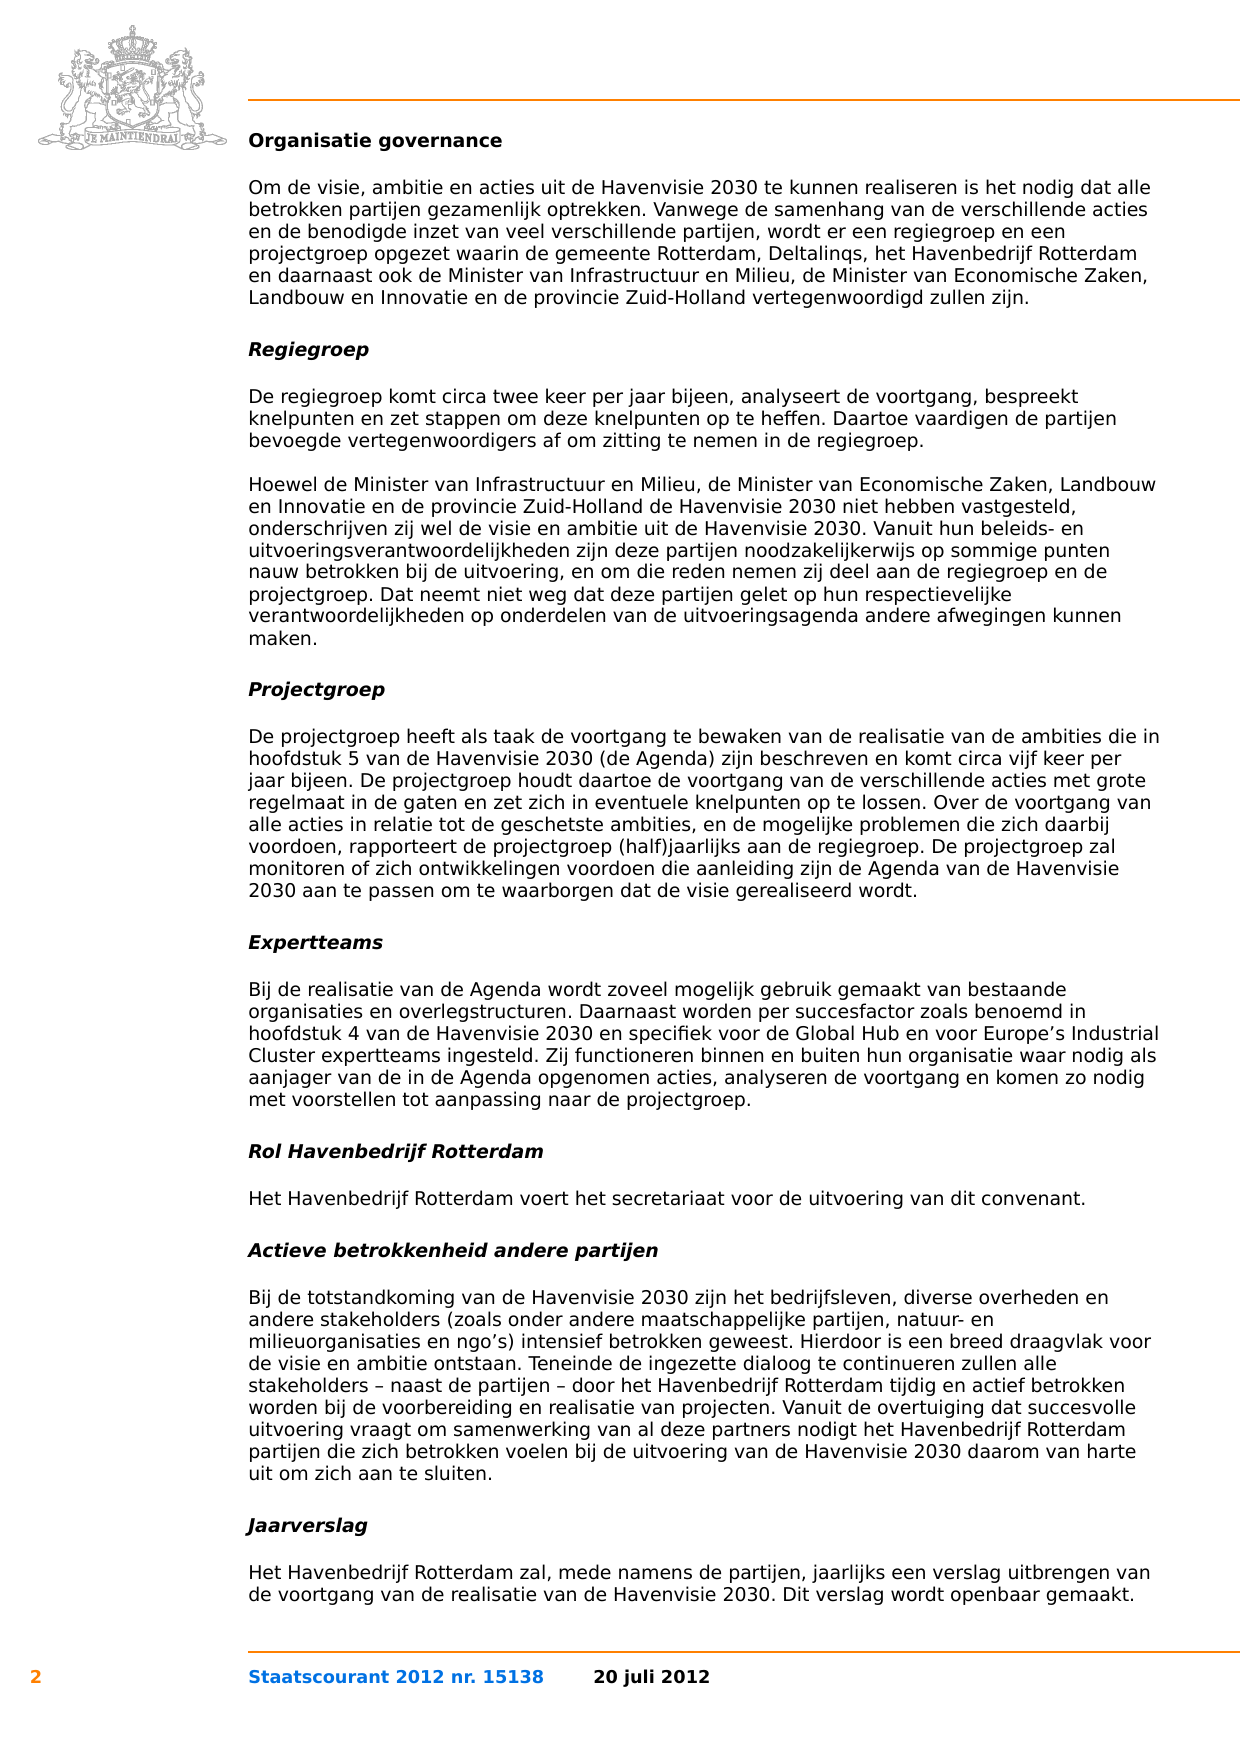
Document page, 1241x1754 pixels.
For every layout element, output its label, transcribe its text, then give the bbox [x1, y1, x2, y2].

subtitle Organisatie governance [248, 130, 1163, 152]
subtitle Expertteams [248, 932, 1163, 954]
subtitle Regiegroep [248, 339, 1163, 361]
subtitle Rol Havenbedrijf Rotterdam [248, 1141, 1163, 1163]
text Hoewel de Minister van Infrastructuur en Milieu, de Minister van Economische Zaken, Landbouw en Innovatie en de provincie Zuid-Holland de Havenvisie 2030 niet hebben vastgesteld, onderschrijven zij wel de visie en ambitie uit de Havenvisie 2030. Vanuit hun beleids- en uitvoeringsverantwoordelijkheden zijn deze partijen noodzakelijkerwijs op sommige punten nauw betrokken bij de uitvoering, en om die reden nemen zij deel aan de regiegroep en de projectgroep. Dat neemt niet weg dat deze partijen gelet op hun respectievelijke verantwoordelijkheden op onderdelen van de uitvoeringsagenda andere afwegingen kunnen maken. [248, 473, 1163, 649]
text De projectgroep heeft als taak de voortgang te bewaken van de realisatie van de ambities die in hoofdstuk 5 van de Havenvisie 2030 (de Agenda) zijn beschreven en komt circa vijf keer per jaar bijeen. De projectgroep houdt daartoe de voortgang van de verschillende acties met grote regelmaat in de gaten en zet zich in eventuele knelpunten op te lossen. Over de voortgang van alle acties in relatie tot de geschetste ambities, en de mogelijke problemen die zich daarbij voordoen, rapporteert de projectgroep (half)jaarlijks aan de regiegroep. De projectgroep zal monitoren of zich ontwikkelingen voordoen die aanleiding zijn de Agenda van de Havenvisie 2030 aan te passen om te waarborgen dat de visie gerealiseerd wordt. [248, 726, 1163, 902]
text Bij de realisatie van de Agenda wordt zoveel mogelijk gebruik gemaakt van bestaande organisaties en overlegstructuren. Daarnaast worden per succesfactor zoals benoemd in hoofdstuk 4 van de Havenvisie 2030 en specifiek voor de Global Hub en voor Europe’s Industrial Cluster expertteams ingesteld. Zij functioneren binnen en buiten hun organisatie waar nodig als aanjager van de in de Agenda opgenomen acties, analyseren de voortgang en komen zo nodig met voorstellen tot aanpassing naar de projectgroep. [248, 979, 1163, 1111]
text Het Havenbedrijf Rotterdam zal, mede namens de partijen, jaarlijks een verslag uitbrengen van de voortgang van de realisatie van de Havenvisie 2030. Dit verslag wordt openbaar gemaakt. [248, 1562, 1163, 1606]
picture [38, 25, 227, 150]
text Het Havenbedrijf Rotterdam voert het secretariaat voor de uitvoering van dit convenant. [248, 1188, 1163, 1210]
subtitle Jaarverslag [248, 1515, 1163, 1537]
subtitle Actieve betrokkenheid andere partijen [248, 1240, 1163, 1262]
subtitle Projectgroep [248, 679, 1163, 701]
text Om de visie, ambitie en acties uit de Havenvisie 2030 te kunnen realiseren is het nodig dat alle betrokken partijen gezamenlijk optrekken. Vanwege de samenhang van de verschillende acties en de benodigde inzet van veel verschillende partijen, wordt er een regiegroep en een projectgroep opgezet waarin de gemeente Rotterdam, Deltalinqs, het Havenbedrijf Rotterdam en daarnaast ook de Minister van Infrastructuur en Milieu, de Minister van Economische Zaken, Landbouw en Innovatie en de provincie Zuid-Holland vertegenwoordigd zullen zijn. [248, 177, 1163, 309]
text Bij de totstandkoming van de Havenvisie 2030 zijn het bedrijfsleven, diverse overheden en andere stakeholders (zoals onder andere maatschappelijke partijen, natuur- en milieuorganisaties en ngo’s) intensief betrokken geweest. Hierdoor is een breed draagvlak voor de visie en ambitie ontstaan. Teneinde de ingezette dialoog te continueren zullen alle stakeholders – naast de partijen – door het Havenbedrijf Rotterdam tijdig en actief betrokken worden bij de voorbereiding en realisatie van projecten. Vanuit de overtuiging dat succesvolle uitvoering vraagt om samenwerking van al deze partners nodigt het Havenbedrijf Rotterdam partijen die zich betrokken voelen bij de uitvoering van de Havenvisie 2030 daarom van harte uit om zich aan te sluiten. [248, 1287, 1163, 1485]
text De regiegroep komt circa twee keer per jaar bijeen, analyseert de voortgang, bespreekt knelpunten en zet stappen om deze knelpunten op te heffen. Daartoe vaardigen de partijen bevoegde vertegenwoordigers af om zitting te nemen in de regiegroep. [248, 386, 1163, 452]
